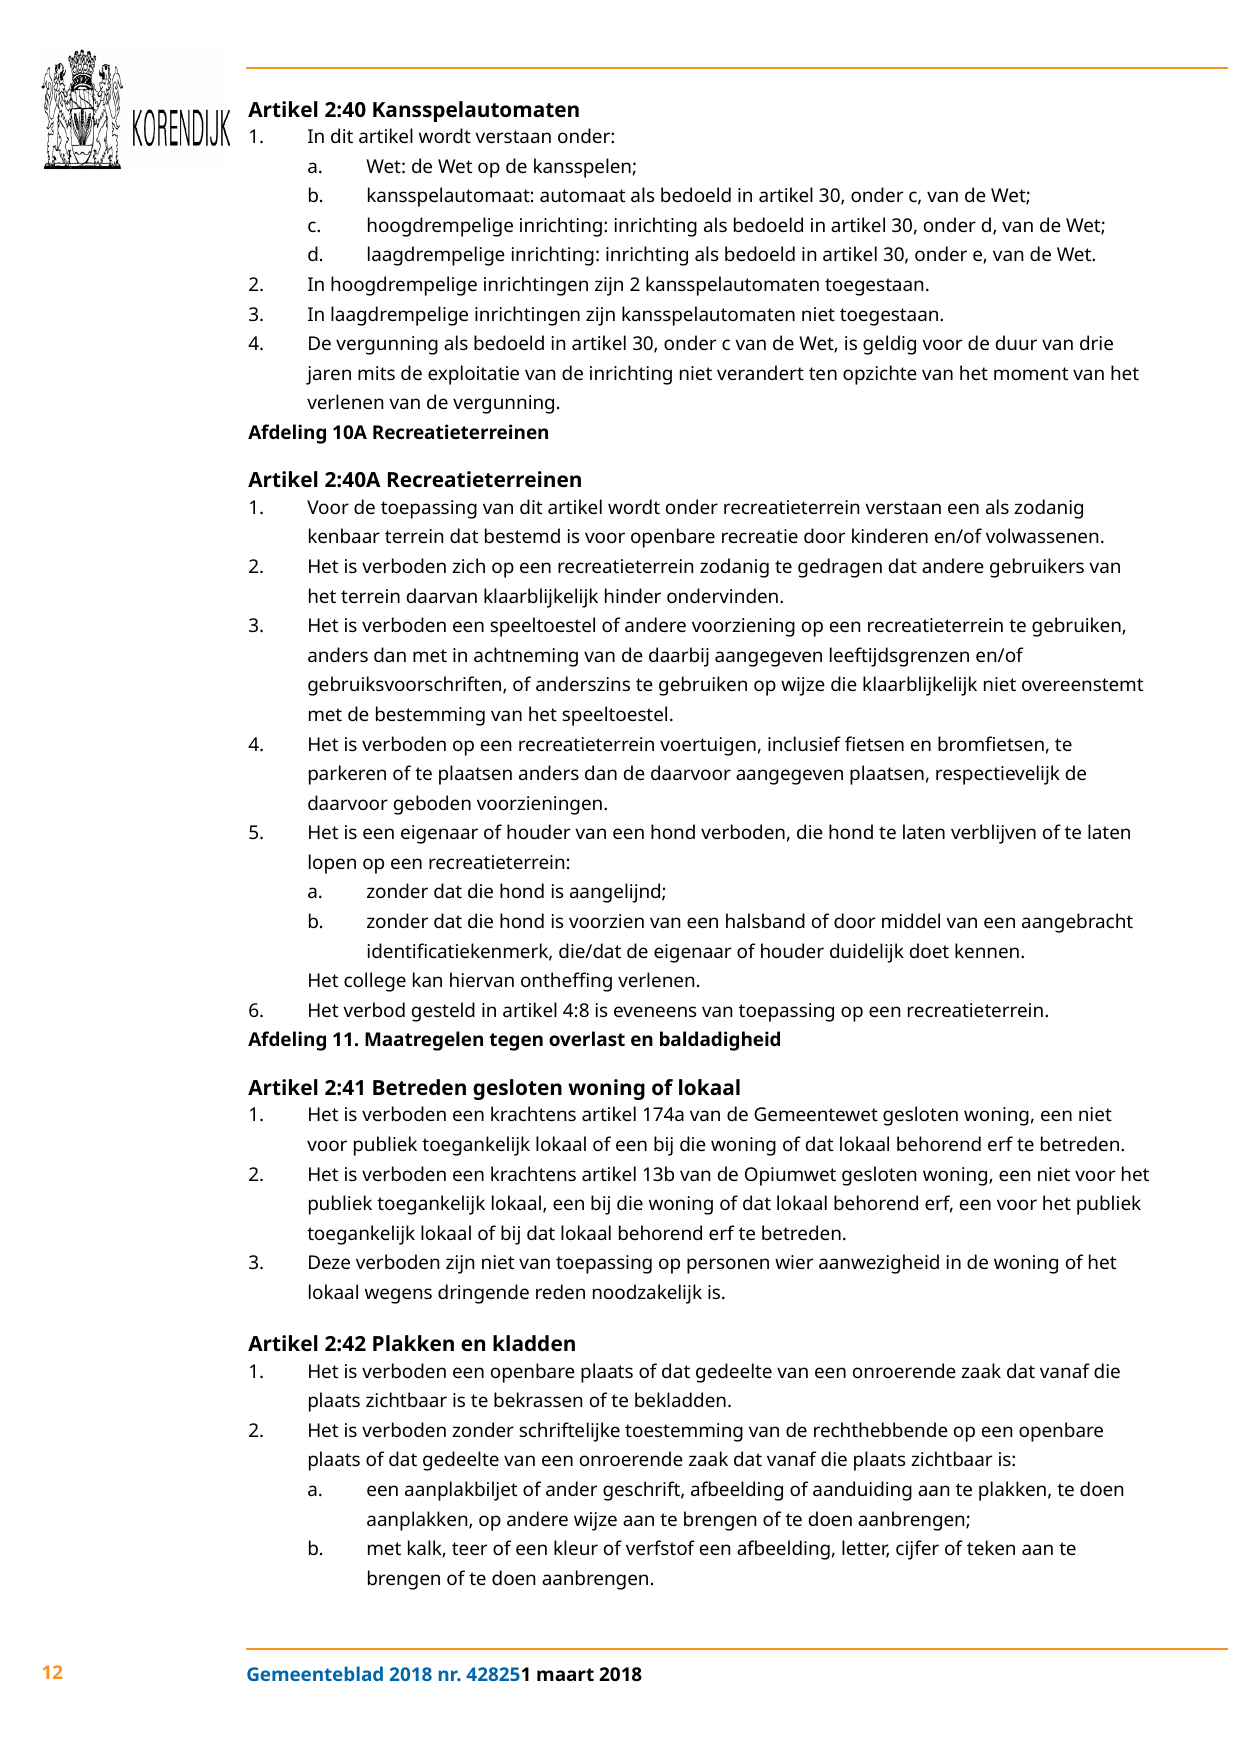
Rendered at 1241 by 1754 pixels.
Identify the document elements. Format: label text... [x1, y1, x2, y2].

list hoogdrempelige inrichting: inrichting als bedoeld in artikel 30, onder d, van de Wet; [307, 212, 1152, 238]
list Het is verboden een openbare plaats of dat gedeelte van een onroerende zaak dat vanaf die plaats zichtbaar is te bekrassen of te bekladden. [248, 1358, 1152, 1413]
list zonder dat die hond is voorzien van een halsband of door middel van een aangebracht identificatiekenmerk, die/dat de eigenaar of houder duidelijk doet kennen. [307, 908, 1152, 963]
list In hoogdrempelige inrichtingen zijn 2 kansspelautomaten toegestaan. [248, 271, 1152, 297]
text Afdeling 11. Maatregelen tegen overlast en baldadigheid [248, 1027, 1152, 1052]
text Artikel 2:40A Recreatieterreinen [248, 466, 1152, 494]
list met kalk, teer of een kleur of verfstof een afbeelding, letter, cijfer of teken aan te brengen of te doen aanbrengen. [307, 1535, 1152, 1591]
list Voor de toepassing van dit artikel wordt onder recreatieterrein verstaan een als zodanig kenbaar terrein dat bestemd is voor openbare recreatie door kinderen en/of volwassenen. [248, 494, 1152, 549]
list Het is verboden een krachtens artikel 174a van de Gemeentewet gesloten woning, een niet voor publiek toegankelijk lokaal of een bij die woning of dat lokaal behorend erf te betreden. [248, 1102, 1152, 1157]
list Het is verboden zich op een recreatieterrein zodanig te gedragen dat andere gebruikers van het terrein daarvan klaarblijkelijk hinder ondervinden. [248, 553, 1152, 608]
text Artikel 2:42 Plakken en kladden [248, 1329, 1152, 1358]
list laagdrempelige inrichting: inrichting als bedoeld in artikel 30, onder e, van de Wet. [307, 242, 1152, 267]
text Artikel 2:41 Betreden gesloten woning of lokaal [248, 1073, 1152, 1102]
list In dit artikel wordt verstaan onder: [248, 123, 1152, 149]
list Het is verboden op een recreatieterrein voertuigen, inclusief fietsen en bromfietsen, te parkeren of te plaatsen anders dan de daarvoor aangegeven plaatsen, respectievelijk de daarvoor geboden voorzieningen. [248, 731, 1152, 816]
list Deze verboden zijn niet van toepassing op personen wier aanwezigheid in de woning of het lokaal wegens dringende reden noodzakelijk is. [248, 1249, 1152, 1305]
list Het is verboden zonder schriftelijke toestemming van de rechthebbende op een openbare plaats of dat gedeelte van een onroerende zaak dat vanaf die plaats zichtbaar is: [248, 1417, 1152, 1472]
list kansspelautomaat: automaat als bedoeld in artikel 30, onder c, van de Wet; [307, 182, 1152, 208]
list Het is een eigenaar of houder van een hond verboden, die hond te laten verblijven of te laten lopen op een recreatieterrein: [248, 819, 1152, 875]
text Afdeling 10A Recreatieterreinen [248, 419, 1152, 445]
text Artikel 2:40 Kansspelautomaten [248, 95, 1152, 123]
list In laagdrempelige inrichtingen zijn kansspelautomaten niet toegestaan. [248, 301, 1152, 326]
picture [41, 47, 231, 172]
list De vergunning als bedoeld in artikel 30, onder c van de Wet, is geldig voor de duur van drie jaren mits de exploitatie van de inrichting niet verandert ten opzichte van het moment van het verlenen van de vergunning. [248, 330, 1152, 415]
list Het is verboden een krachtens artikel 13b van de Opiumwet gesloten woning, een niet voor het publiek toegankelijk lokaal, een bij die woning of dat lokaal behorend erf, een voor het publiek toegankelijk lokaal of bij dat lokaal behorend erf te betreden. [248, 1161, 1152, 1246]
list Het is verboden een speeltoestel of andere voorziening op een recreatieterrein te gebruiken, anders dan met in achtneming van de daarbij aangegeven leeftijdsgrenzen en/of gebruiksvoorschriften, of anderszins te gebruiken op wijze die klaarblijkelijk niet overeenstemt met de bestemming van het speeltoestel. [248, 612, 1152, 727]
list Het verbod gesteld in artikel 4:8 is eveneens van toepassing op een recreatieterrein. [248, 997, 1152, 1023]
list Het college kan hiervan ontheffing verlenen. [248, 967, 1152, 993]
list een aanplakbiljet of ander geschrift, afbeelding of aanduiding aan te plakken, te doen aanplakken, op andere wijze aan te brengen of te doen aanbrengen; [307, 1476, 1152, 1532]
list zonder dat die hond is aangelijnd; [307, 879, 1152, 904]
list Wet: de Wet op de kansspelen; [307, 153, 1152, 178]
